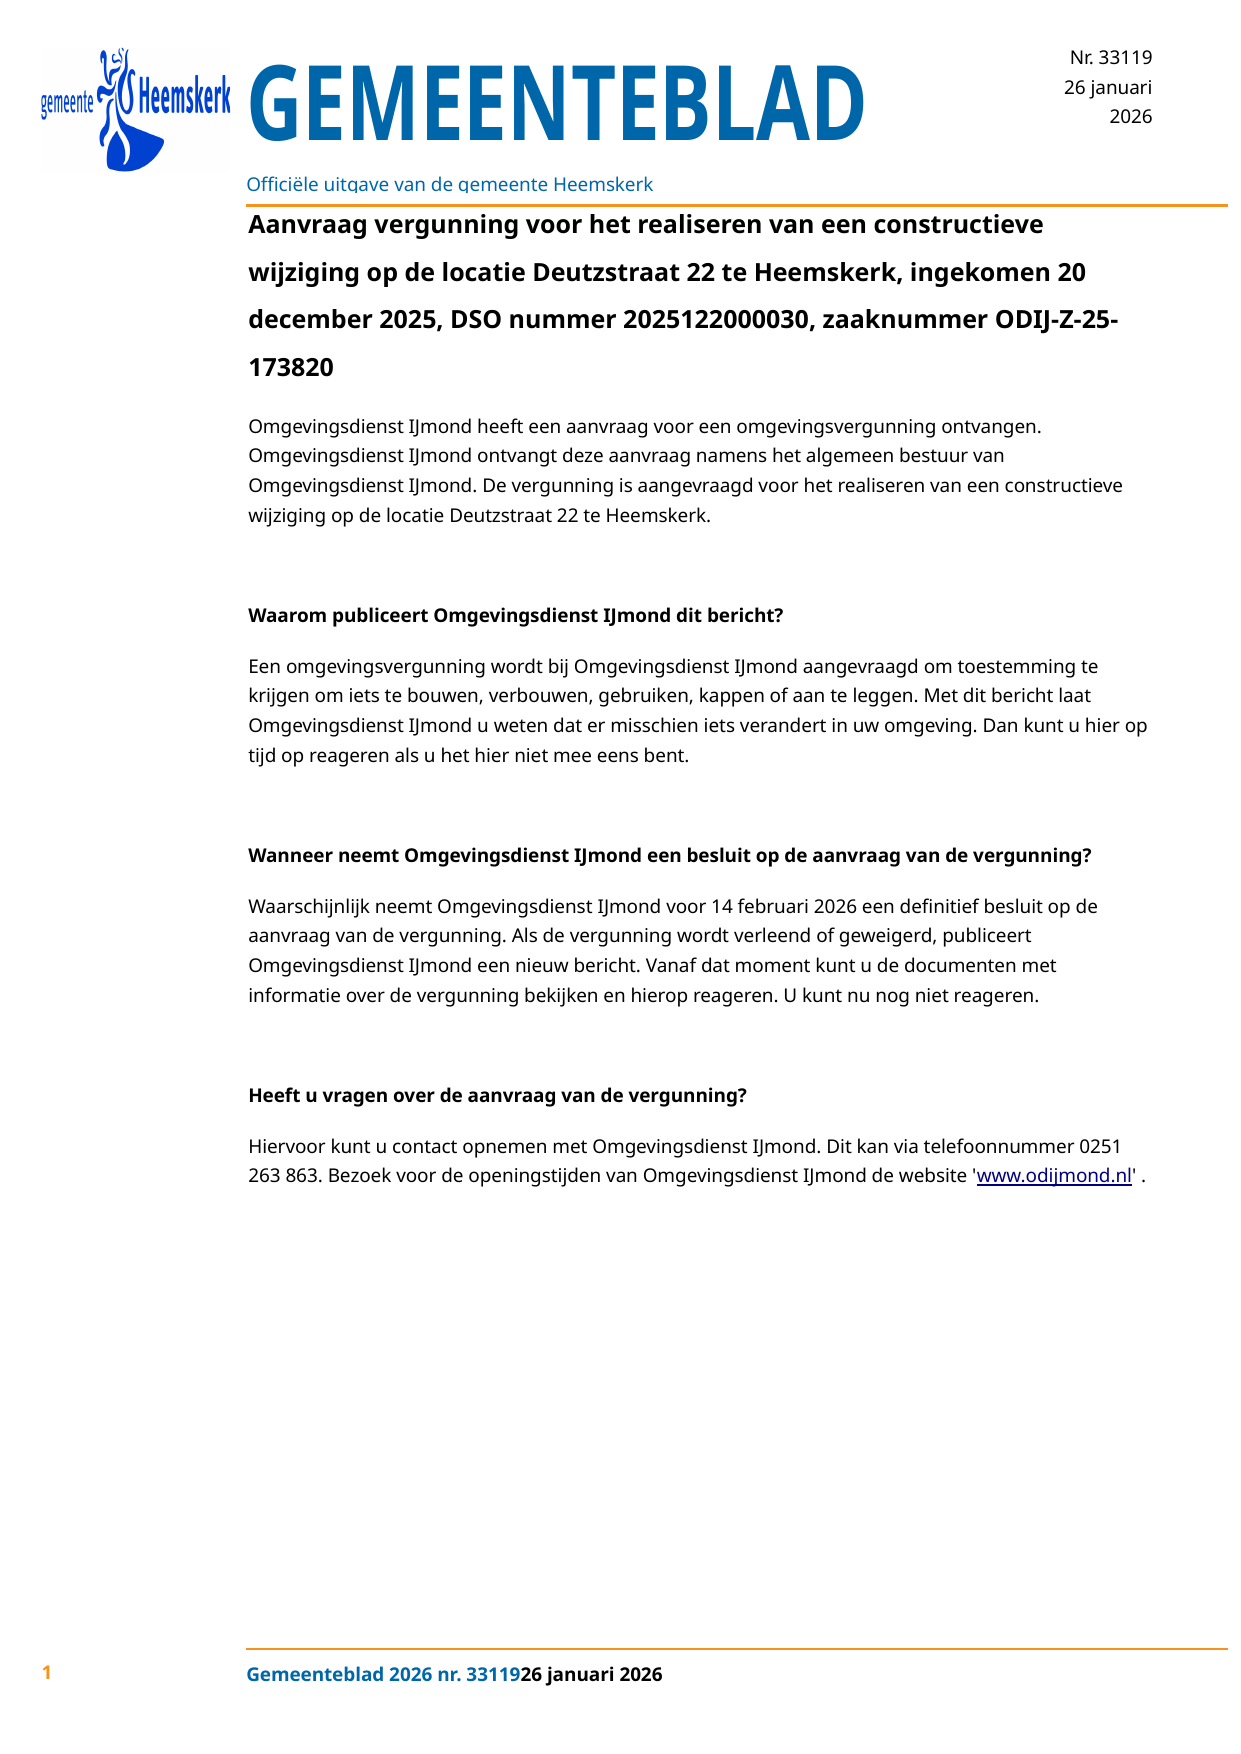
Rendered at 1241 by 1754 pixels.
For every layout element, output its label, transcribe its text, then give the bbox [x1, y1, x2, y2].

text Omgevingsdienst IJmond heeft een aanvraag voor een omgevingsvergunning ontvangen. Omgevingsdienst IJmond ontvangt deze aanvraag namens het algemeen bestuur van Omgevingsdienst IJmond. De vergunning is aangevraagd voor het realiseren van een constructieve wijziging op de locatie Deutzstraat 22 te Heemskerk. [248, 413, 1152, 528]
picture [41, 47, 231, 172]
text Waarom publiceert Omgevingsdienst IJmond dit bericht? [248, 603, 1152, 628]
text Hiervoor kunt u contact opnemen met Omgevingsdienst IJmond. Dit kan via telefoonnummer 0251 263 863. Bezoek voor de openingstijden van Omgevingsdienst IJmond de website 'www.odijmond.nl' . [248, 1133, 1152, 1188]
text Wanneer neemt Omgevingsdienst IJmond een besluit op de aanvraag van de vergunning? [248, 843, 1152, 868]
text Heeft u vragen over de aanvraag van de vergunning? [248, 1083, 1152, 1108]
text Waarschijnlijk neemt Omgevingsdienst IJmond voor 14 februari 2026 een definitief besluit op de aanvraag van de vergunning. Als de vergunning wordt verleend of geweigerd, publiceert Omgevingsdienst IJmond een nieuw bericht. Vanaf dat moment kunt u de documenten met informatie over de vergunning bekijken en hierop reageren. U kunt nu nog niet reageren. [248, 893, 1152, 1008]
text Een omgevingsvergunning wordt bij Omgevingsdienst IJmond aangevraagd om toestemming te krijgen om iets te bouwen, verbouwen, gebruiken, kappen of aan te leggen. Met dit bericht laat Omgevingsdienst IJmond u weten dat er misschien iets verandert in uw omgeving. Dan kunt u hier op tijd op reageren als u het hier niet mee eens bent. [248, 653, 1152, 768]
text Aanvraag vergunning voor het realiseren van een constructieve wijziging op de locatie Deutzstraat 22 te Heemskerk, ingekomen 20 december 2025, DSO nummer 2025122000030, zaaknummer ODIJ-Z-25-173820 [248, 207, 1152, 384]
